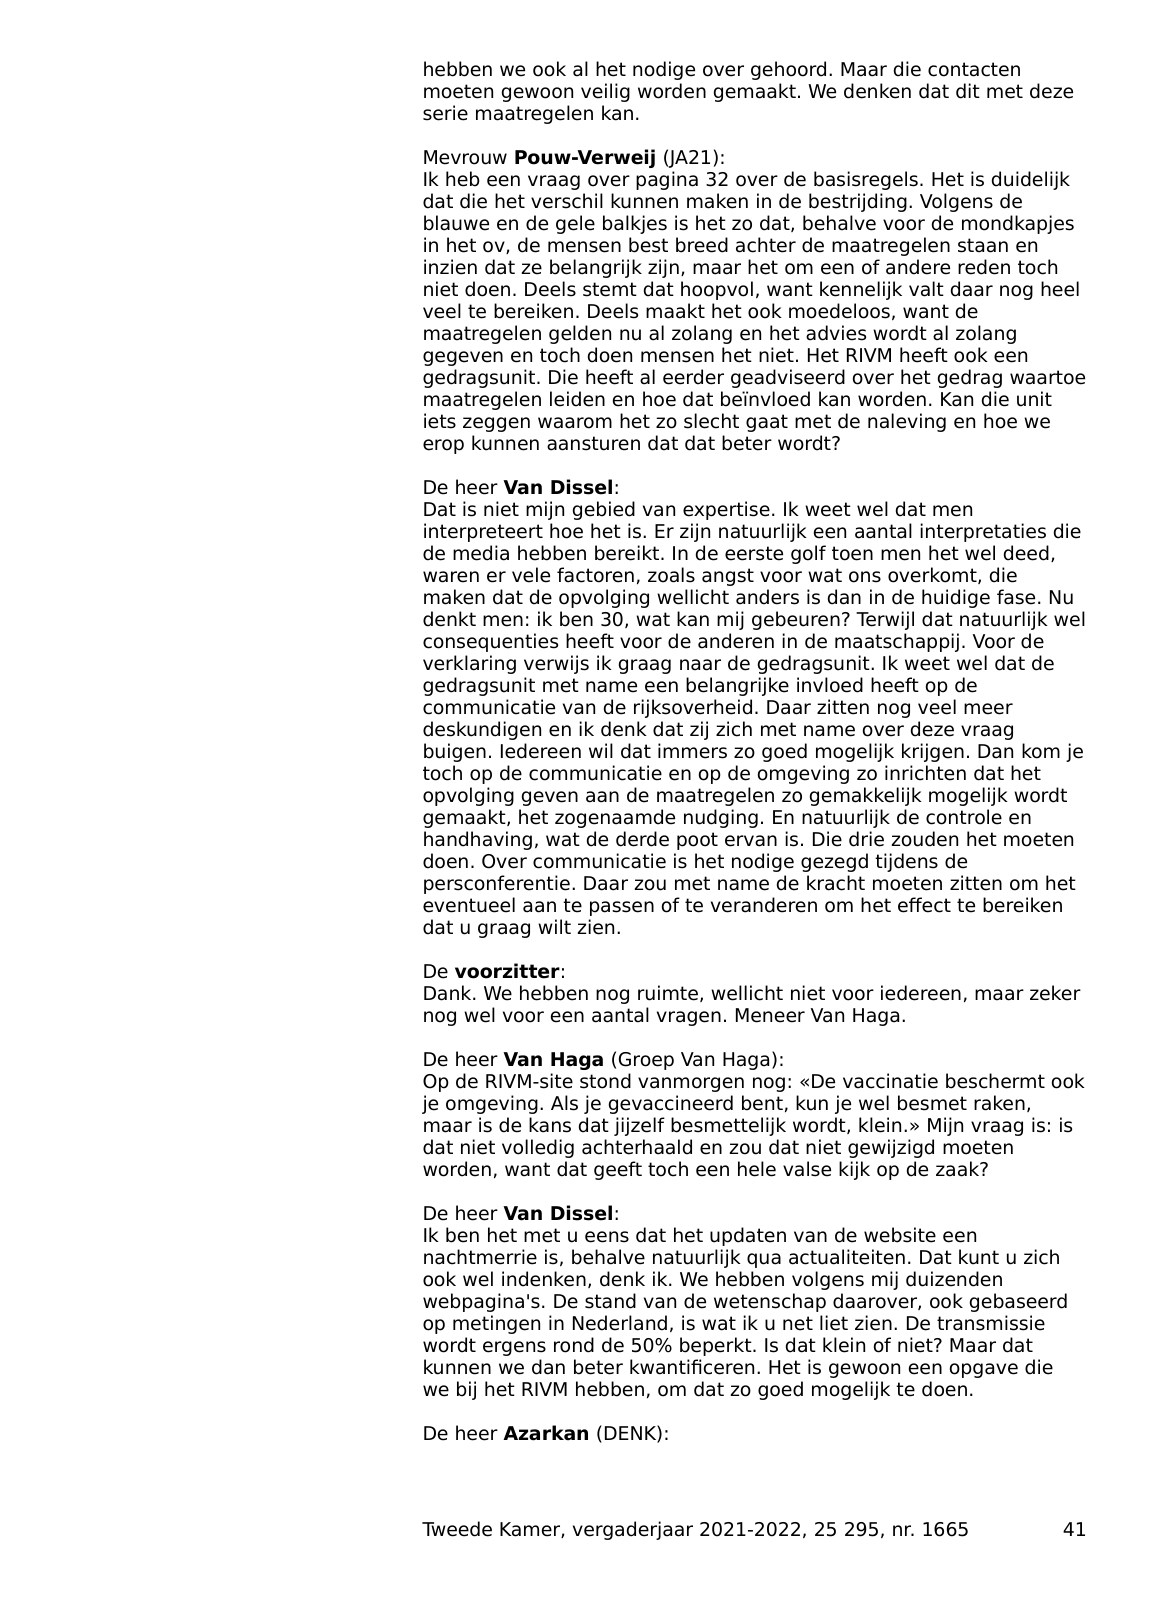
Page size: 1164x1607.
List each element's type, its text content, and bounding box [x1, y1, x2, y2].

text De heer Van Haga (Groep Van Haga): [422, 1049, 1087, 1071]
text Op de RIVM-site stond vanmorgen nog: «De vaccinatie beschermt ook je omgeving. Als je gevaccineerd bent, kun je wel besmet raken, maar is de kans dat jijzelf besmettelijk wordt, klein.» Mijn vraag is: is dat niet volledig achterhaald en zou dat niet gewijzigd moeten worden, want dat geeft toch een hele valse kijk op de zaak? [422, 1071, 1087, 1181]
text Ik heb een vraag over pagina 32 over de basisregels. Het is duidelijk dat die het verschil kunnen maken in de bestrijding. Volgens de blauwe en de gele balkjes is het zo dat, behalve voor de mondkapjes in het ov, de mensen best breed achter de maatregelen staan en inzien dat ze belangrijk zijn, maar het om een of andere reden toch niet doen. Deels stemt dat hoopvol, want kennelijk valt daar nog heel veel te bereiken. Deels maakt het ook moedeloos, want de maatregelen gelden nu al zolang en het advies wordt al zolang gegeven en toch doen mensen het niet. Het RIVM heeft ook een gedragsunit. Die heeft al eerder geadviseerd over het gedrag waartoe maatregelen leiden en hoe dat beïnvloed kan worden. Kan die unit iets zeggen waarom het zo slecht gaat met de naleving en hoe we erop kunnen aansturen dat dat beter wordt? [422, 169, 1087, 455]
text Dank. We hebben nog ruimte, wellicht niet voor iedereen, maar zeker nog wel voor een aantal vragen. Meneer Van Haga. [422, 983, 1087, 1027]
text De heer Van Dissel: [422, 1203, 1087, 1225]
text De voorzitter: [422, 961, 1087, 983]
text De heer Van Dissel: [422, 477, 1087, 499]
text Ik ben het met u eens dat het updaten van de website een nachtmerrie is, behalve natuurlijk qua actualiteiten. Dat kunt u zich ook wel indenken, denk ik. We hebben volgens mij duizenden webpagina's. De stand van de wetenschap daarover, ook gebaseerd op metingen in Nederland, is wat ik u net liet zien. De transmissie wordt ergens rond de 50% beperkt. Is dat klein of niet? Maar dat kunnen we dan beter kwantificeren. Het is gewoon een opgave die we bij het RIVM hebben, om dat zo goed mogelijk te doen. [422, 1225, 1087, 1401]
text Mevrouw Pouw-Verweij (JA21): [422, 147, 1087, 169]
text hebben we ook al het nodige over gehoord. Maar die contacten moeten gewoon veilig worden gemaakt. We denken dat dit met deze serie maatregelen kan. [422, 59, 1087, 125]
text Dat is niet mijn gebied van expertise. Ik weet wel dat men interpreteert hoe het is. Er zijn natuurlijk een aantal interpretaties die de media hebben bereikt. In de eerste golf toen men het wel deed, waren er vele factoren, zoals angst voor wat ons overkomt, die maken dat de opvolging wellicht anders is dan in de huidige fase. Nu denkt men: ik ben 30, wat kan mij gebeuren? Terwijl dat natuurlijk wel consequenties heeft voor de anderen in de maatschappij. Voor de verklaring verwijs ik graag naar de gedragsunit. Ik weet wel dat de gedragsunit met name een belangrijke invloed heeft op de communicatie van de rijksoverheid. Daar zitten nog veel meer deskundigen en ik denk dat zij zich met name over deze vraag buigen. Iedereen wil dat immers zo goed mogelijk krijgen. Dan kom je toch op de communicatie en op de omgeving zo inrichten dat het opvolging geven aan de maatregelen zo gemakkelijk mogelijk wordt gemaakt, het zogenaamde nudging. En natuurlijk de controle en handhaving, wat de derde poot ervan is. Die drie zouden het moeten doen. Over communicatie is het nodige gezegd tijdens de persconferentie. Daar zou met name de kracht moeten zitten om het eventueel aan te passen of te veranderen om het effect te bereiken dat u graag wilt zien. [422, 499, 1087, 939]
text De heer Azarkan (DENK): [422, 1423, 1087, 1445]
